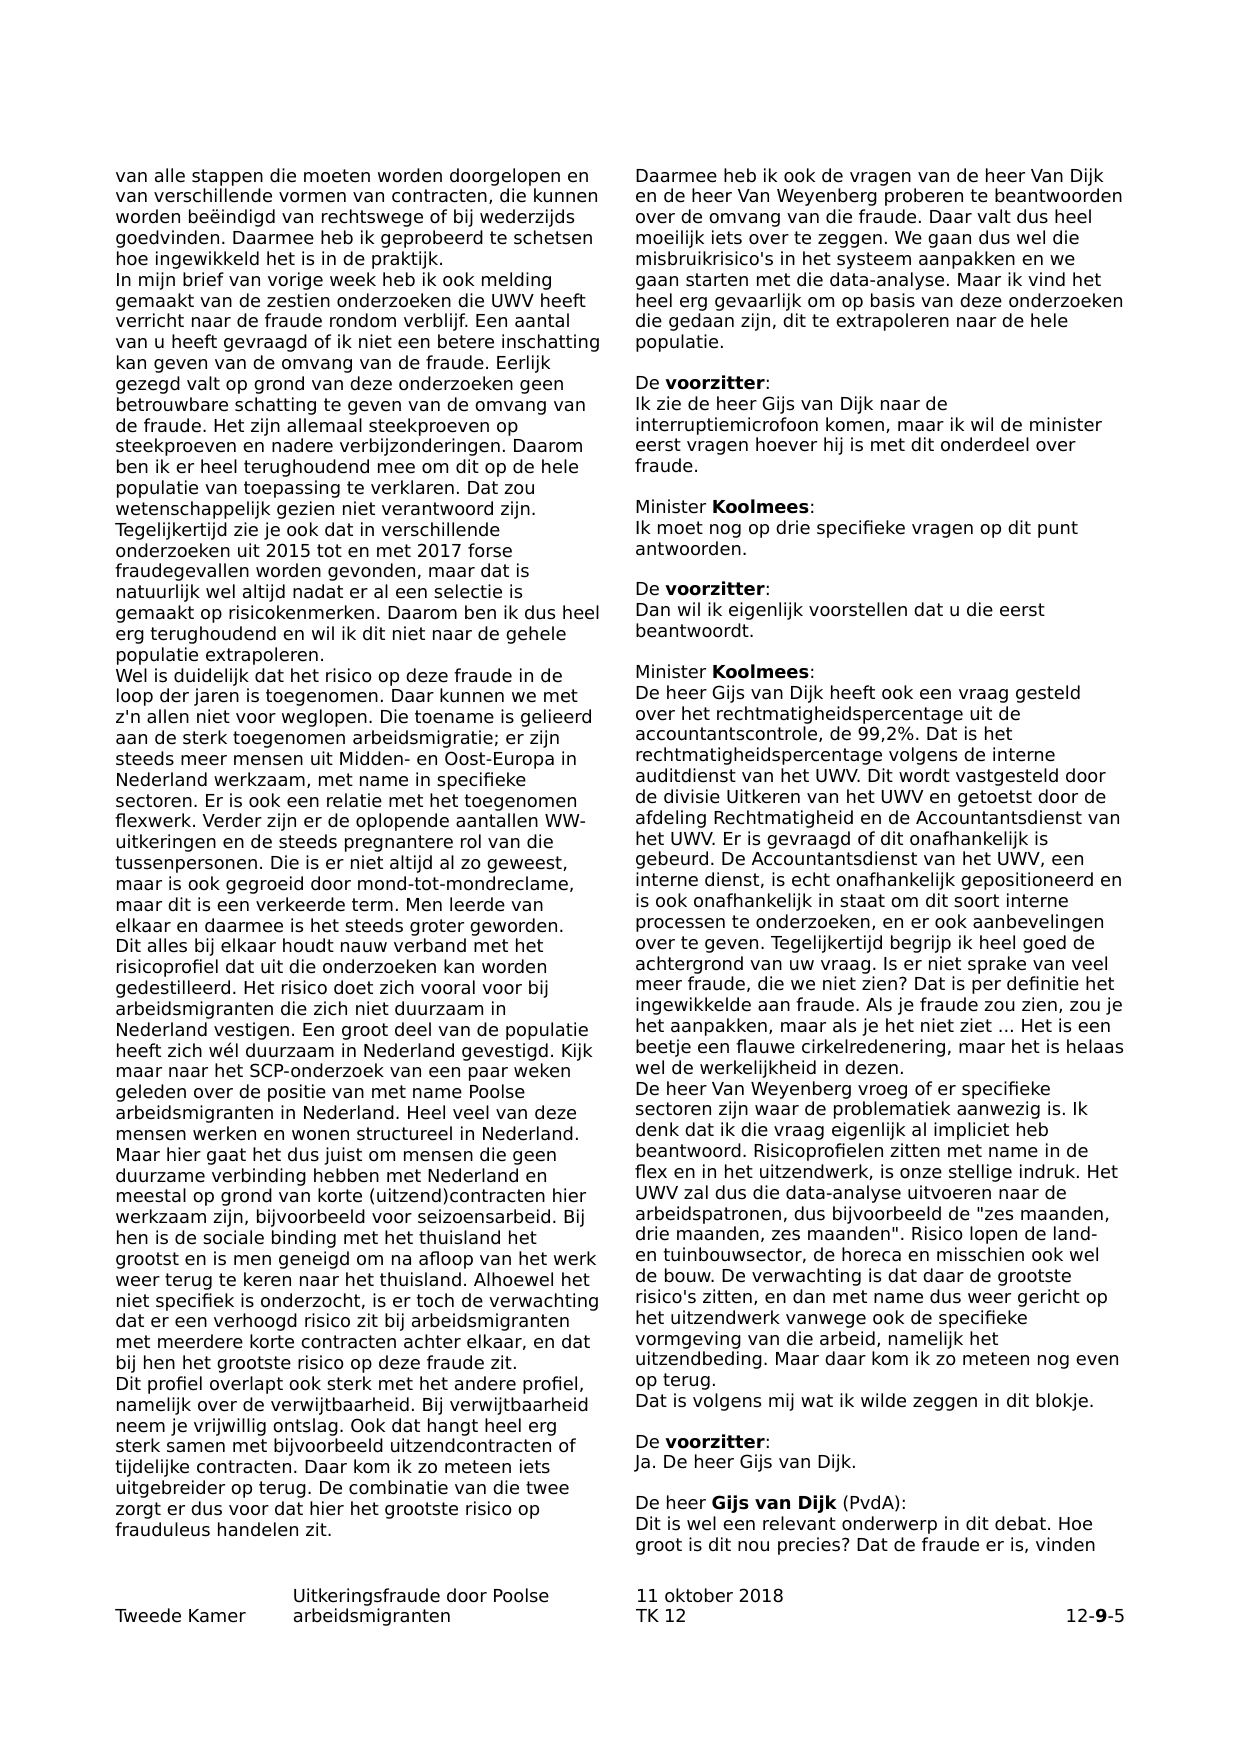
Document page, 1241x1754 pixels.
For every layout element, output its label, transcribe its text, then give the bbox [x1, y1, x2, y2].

text De heer Gijs van Dijk heeft ook een vraag gesteld over het rechtmatigheidspercentage uit de accountantscontrole, de 99,2%. Dat is het rechtmatigheidspercentage volgens de interne auditdienst van het UWV. Dit wordt vastgesteld door de divisie Uitkeren van het UWV en getoetst door de afdeling Rechtmatigheid en de Accountantsdienst van het UWV. Er is gevraagd of dit onafhankelijk is gebeurd. De Accountantsdienst van het UWV, een interne dienst, is echt onafhankelijk gepositioneerd en is ook onafhankelijk in staat om dit soort interne processen te onderzoeken, en er ook aanbevelingen over te geven. Tegelijkertijd begrijp ik heel goed de achtergrond van uw vraag. Is er niet sprake van veel meer fraude, die we niet zien? Dat is per definitie het ingewikkelde aan fraude. Als je fraude zou zien, zou je het aanpakken, maar als je het niet ziet ... Het is een beetje een flauwe cirkelredenering, maar het is helaas wel de werkelijkheid in dezen. [635, 682, 1125, 1078]
text De voorzitter: [635, 373, 1125, 393]
text Dit profiel overlapt ook sterk met het andere profiel, namelijk over de verwijtbaarheid. Bij verwijtbaarheid neem je vrijwillig ontslag. Ook dat hangt heel erg sterk samen met bijvoorbeeld uitzendcontracten of tijdelijke contracten. Daar kom ik zo meteen iets uitgebreider op terug. De combinatie van die twee zorgt er dus voor dat hier het grootste risico op frauduleus handelen zit. [115, 1374, 605, 1540]
text Dat is volgens mij wat ik wilde zeggen in dit blokje. [635, 1391, 1125, 1412]
text Daarmee heb ik ook de vragen van de heer Van Dijk en de heer Van Weyenberg proberen te beantwoorden over de omvang van die fraude. Daar valt dus heel moeilijk iets over te zeggen. We gaan dus wel die misbruikrisico's in het systeem aanpakken en we gaan starten met die data-analyse. Maar ik vind het heel erg gevaarlijk om op basis van deze onderzoeken die gedaan zijn, dit te extrapoleren naar de hele populatie. [635, 165, 1125, 353]
text In mijn brief van vorige week heb ik ook melding gemaakt van de zestien onderzoeken die UWV heeft verricht naar de fraude rondom verblijf. Een aantal van u heeft gevraagd of ik niet een betere inschatting kan geven van de omvang van de fraude. Eerlijk gezegd valt op grond van deze onderzoeken geen betrouwbare schatting te geven van de omvang van de fraude. Het zijn allemaal steekproeven op steekproeven en nadere verbijzonderingen. Daarom ben ik er heel terughoudend mee om dit op de hele populatie van toepassing te verklaren. Dat zou wetenschappelijk gezien niet verantwoord zijn. Tegelijkertijd zie je ook dat in verschillende onderzoeken uit 2015 tot en met 2017 forse fraudegevallen worden gevonden, maar dat is natuurlijk wel altijd nadat er al een selectie is gemaakt op risicokenmerken. Daarom ben ik dus heel erg terughoudend en wil ik dit niet naar de gehele populatie extrapoleren. [115, 269, 605, 665]
text De heer Van Weyenberg vroeg of er specifieke sectoren zijn waar de problematiek aanwezig is. Ik denk dat ik die vraag eigenlijk al impliciet heb beantwoord. Risicoprofielen zitten met name in de flex en in het uitzendwerk, is onze stellige indruk. Het UWV zal dus die data-analyse uitvoeren naar de arbeidspatronen, dus bijvoorbeeld de "zes maanden, drie maanden, zes maanden". Risico lopen de land- en tuinbouwsector, de horeca en misschien ook wel de bouw. De verwachting is dat daar de grootste risico's zitten, en dan met name dus weer gericht op het uitzendwerk vanwege ook de specifieke vormgeving van die arbeid, namelijk het uitzendbeding. Maar daar kom ik zo meteen nog even op terug. [635, 1078, 1125, 1391]
text Minister Koolmees: [635, 497, 1125, 518]
text Dit is wel een relevant onderwerp in dit debat. Hoe groot is dit nou precies? Dat de fraude er is, vinden [635, 1514, 1125, 1556]
text Dan wil ik eigenlijk voorstellen dat u die eerst beantwoordt. [635, 600, 1125, 642]
text van alle stappen die moeten worden doorgelopen en van verschillende vormen van contracten, die kunnen worden beëindigd van rechtswege of bij wederzijds goedvinden. Daarmee heb ik geprobeerd te schetsen hoe ingewikkeld het is in de praktijk. [115, 165, 605, 269]
text Ik moet nog op drie specifieke vragen op dit punt antwoorden. [635, 518, 1125, 559]
text Ja. De heer Gijs van Dijk. [635, 1452, 1125, 1473]
text De voorzitter: [635, 579, 1125, 600]
text Dit alles bij elkaar houdt nauw verband met het risicoprofiel dat uit die onderzoeken kan worden gedestilleerd. Het risico doet zich vooral voor bij arbeidsmigranten die zich niet duurzaam in Nederland vestigen. Een groot deel van de populatie heeft zich wél duurzaam in Nederland gevestigd. Kijk maar naar het SCP-onderzoek van een paar weken geleden over de positie van met name Poolse arbeidsmigranten in Nederland. Heel veel van deze mensen werken en wonen structureel in Nederland. Maar hier gaat het dus juist om mensen die geen duurzame verbinding hebben met Nederland en meestal op grond van korte (uitzend)contracten hier werkzaam zijn, bijvoorbeeld voor seizoensarbeid. Bij hen is de sociale binding met het thuisland het grootst en is men geneigd om na afloop van het werk weer terug te keren naar het thuisland. Alhoewel het niet specifiek is onderzocht, is er toch de verwachting dat er een verhoogd risico zit bij arbeidsmigranten met meerdere korte contracten achter elkaar, en dat bij hen het grootste risico op deze fraude zit. [115, 936, 605, 1374]
text Minister Koolmees: [635, 662, 1125, 682]
text Wel is duidelijk dat het risico op deze fraude in de loop der jaren is toegenomen. Daar kunnen we met z'n allen niet voor weglopen. Die toename is gelieerd aan de sterk toegenomen arbeidsmigratie; er zijn steeds meer mensen uit Midden- en Oost-Europa in Nederland werkzaam, met name in specifieke sectoren. Er is ook een relatie met het toegenomen flexwerk. Verder zijn er de oplopende aantallen WW-uitkeringen en de steeds pregnantere rol van die tussenpersonen. Die is er niet altijd al zo geweest, maar is ook gegroeid door mond-tot-mondreclame, maar dit is een verkeerde term. Men leerde van elkaar en daarmee is het steeds groter geworden. [115, 665, 605, 936]
text De voorzitter: [635, 1432, 1125, 1452]
text De heer Gijs van Dijk (PvdA): [635, 1493, 1125, 1514]
text Ik zie de heer Gijs van Dijk naar de interruptiemicrofoon komen, maar ik wil de minister eerst vragen hoever hij is met dit onderdeel over fraude. [635, 393, 1125, 477]
